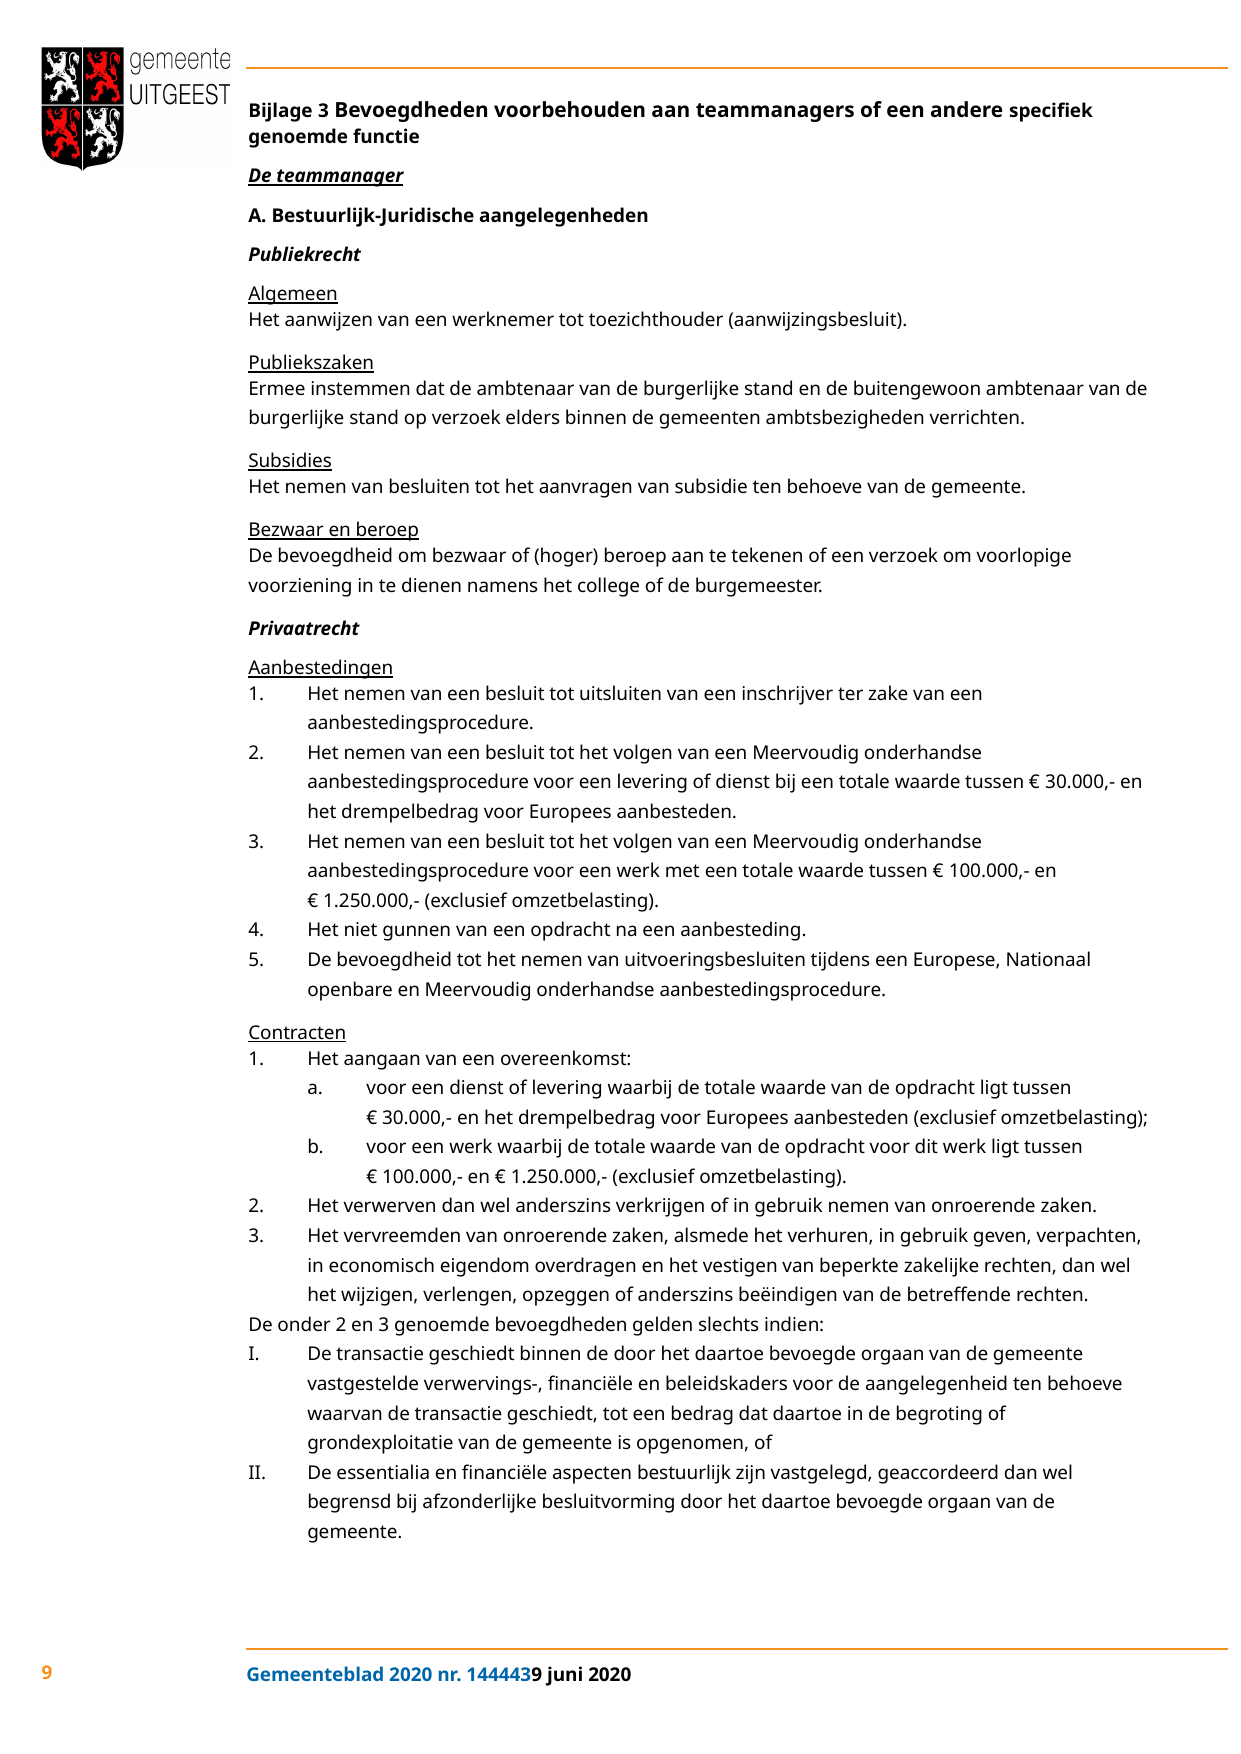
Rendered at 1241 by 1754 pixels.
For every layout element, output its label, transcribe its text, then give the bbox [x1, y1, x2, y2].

text Contracten [248, 1019, 1152, 1045]
list De transactie geschiedt binnen de door het daartoe bevoegde orgaan van de gemeente vastgestelde verwervings-, financiële en beleidskaders voor de aangelegenheid ten behoeve waarvan de transactie geschiedt, tot een bedrag dat daartoe in de begroting of grondexploitatie van de gemeente is opgenomen, of [248, 1341, 1152, 1455]
list Het verwerven dan wel anderszins verkrijgen of in gebruik nemen van onroerende zaken. [248, 1193, 1152, 1218]
text Publiekszaken [248, 349, 1152, 375]
list voor een dienst of levering waarbij de totale waarde van de opdracht ligt tussen € 30.000,- en het drempelbedrag voor Europees aanbesteden (exclusief omzetbelasting); [307, 1074, 1152, 1129]
text Bezwaar en beroep [248, 517, 1152, 542]
list Het vervreemden van onroerende zaken, alsmede het verhuren, in gebruik geven, verpachten, in economisch eigendom overdragen en het vestigen van beperkte zakelijke rechten, dan wel het wijzigen, verlengen, opzeggen of anderszins beëindigen van de betreffende rechten. [248, 1222, 1152, 1307]
text De bevoegdheid om bezwaar of (hoger) beroep aan te tekenen of een verzoek om voorlopige voorziening in te dienen namens het college of de burgemeester. [248, 542, 1152, 598]
list De bevoegdheid tot het nemen van uitvoeringsbesluiten tijdens een Europese, Nationaal openbare en Meervoudig onderhandse aanbestedingsprocedure. [248, 946, 1152, 1002]
text Bijlage 3 Bevoegdheden voorbehouden aan teammanagers of een andere specifiek genoemde functie [248, 95, 1152, 149]
text Subsidies [248, 448, 1152, 473]
text A. Bestuurlijk-Juridische aangelegenheden [248, 202, 1152, 228]
text Ermee instemmen dat de ambtenaar van de burgerlijke stand en de buitengewoon ambtenaar van de burgerlijke stand op verzoek elders binnen de gemeenten ambtsbezigheden verrichten. [248, 375, 1152, 430]
list De essentialia en financiële aspecten bestuurlijk zijn vastgelegd, geaccordeerd dan wel begrensd bij afzonderlijke besluitvorming door het daartoe bevoegde orgaan van de gemeente. [248, 1459, 1152, 1544]
list Het nemen van een besluit tot het volgen van een Meervoudig onderhandse aanbestedingsprocedure voor een werk met een totale waarde tussen € 100.000,- en € 1.250.000,- (exclusief omzetbelasting). [248, 828, 1152, 913]
text De teammanager [248, 163, 1152, 188]
text Publiekrecht [248, 241, 1152, 267]
text Privaatrecht [248, 615, 1152, 641]
picture [41, 47, 231, 172]
text De onder 2 en 3 genoemde bevoegdheden gelden slechts indien: [248, 1311, 1152, 1337]
list Het nemen van een besluit tot het volgen van een Meervoudig onderhandse aanbestedingsprocedure voor een levering of dienst bij een totale waarde tussen € 30.000,- en het drempelbedrag voor Europees aanbesteden. [248, 739, 1152, 824]
text Algemeen [248, 280, 1152, 306]
list Het aangaan van een overeenkomst: [248, 1045, 1152, 1070]
list Het niet gunnen van een opdracht na een aanbesteding. [248, 917, 1152, 942]
text Het nemen van besluiten tot het aanvragen van subsidie ten behoeve van de gemeente. [248, 473, 1152, 499]
list Het nemen van een besluit tot uitsluiten van een inschrijver ter zake van een aanbestedingsprocedure. [248, 680, 1152, 735]
list voor een werk waarbij de totale waarde van de opdracht voor dit werk ligt tussen € 100.000,- en € 1.250.000,- (exclusief omzetbelasting). [307, 1133, 1152, 1189]
text Aanbestedingen [248, 654, 1152, 680]
text Het aanwijzen van een werknemer tot toezichthouder (aanwijzingsbesluit). [248, 306, 1152, 332]
